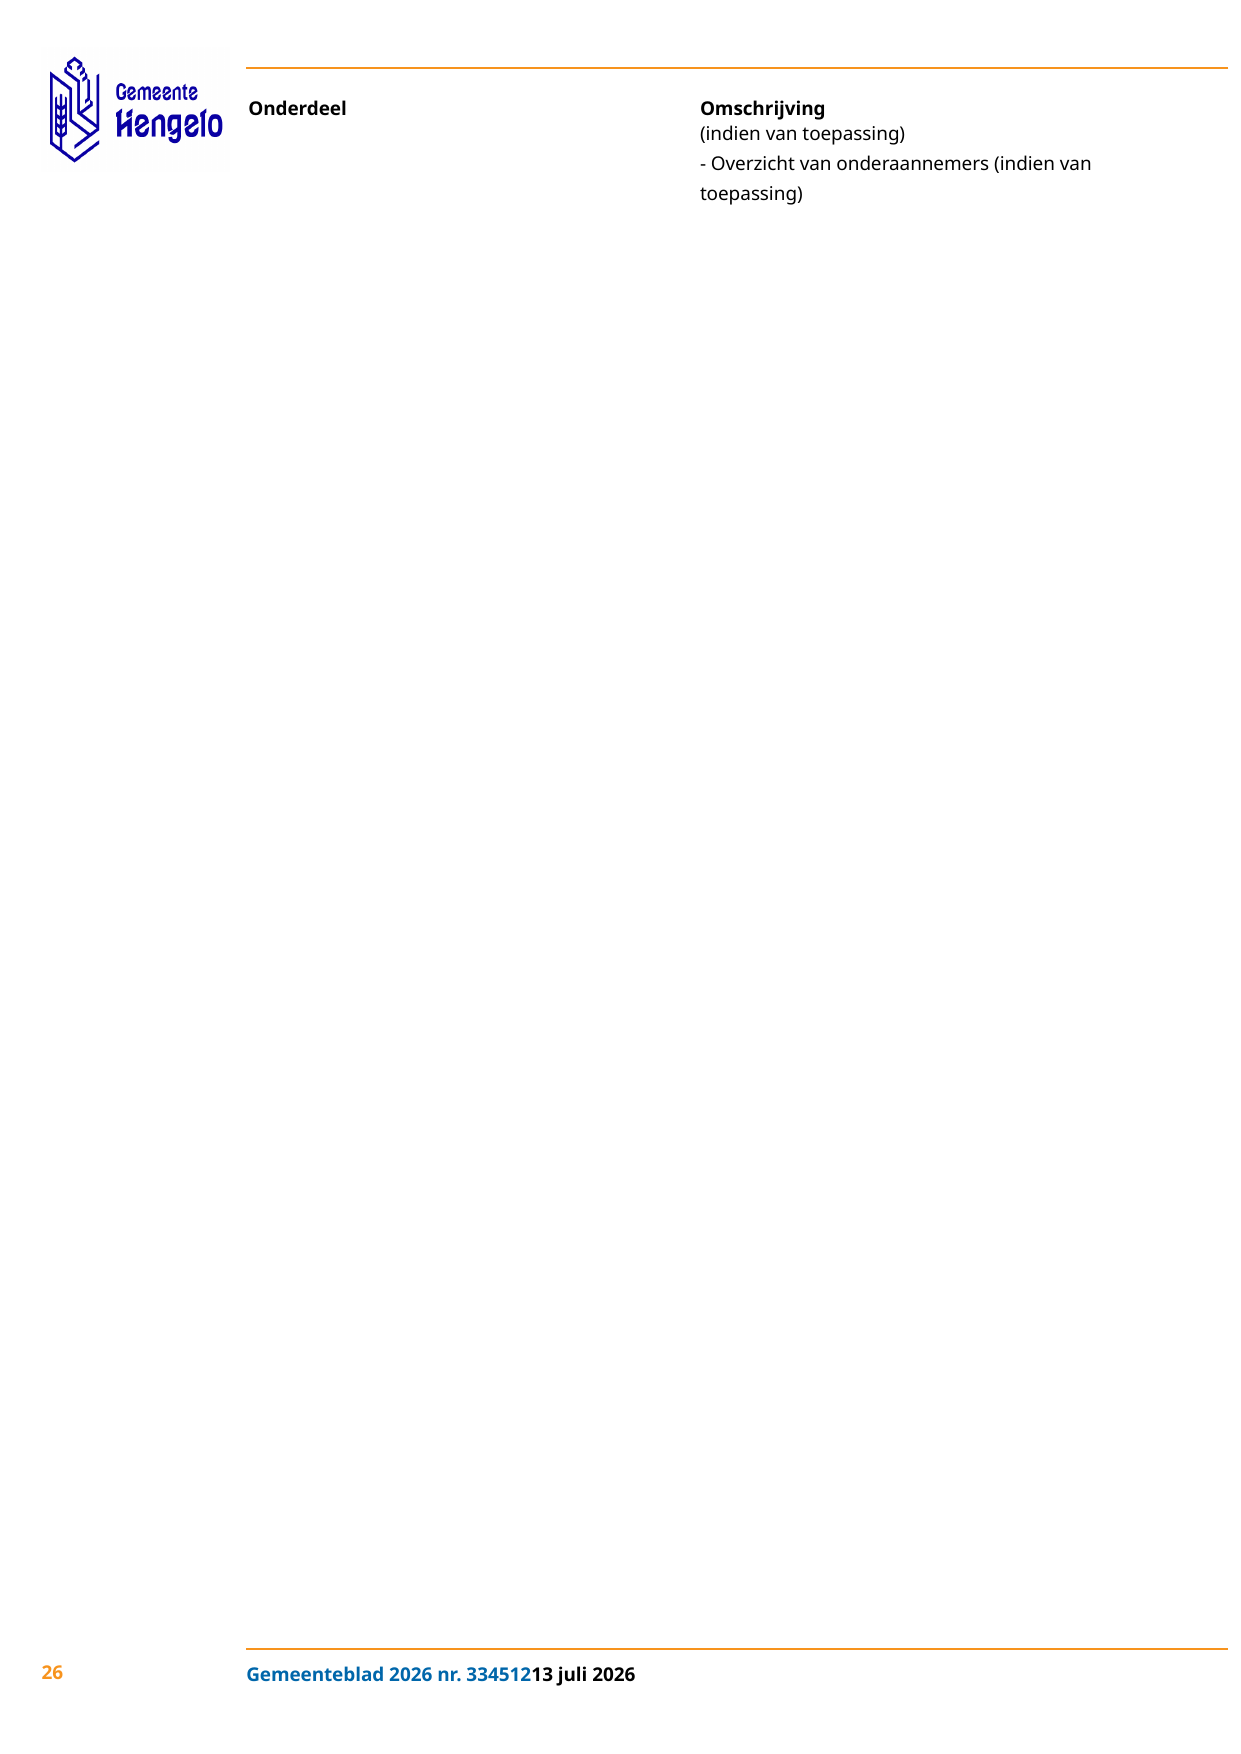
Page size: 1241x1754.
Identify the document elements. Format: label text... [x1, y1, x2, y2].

picture [41, 47, 231, 172]
table_cell (indien van toepassing) - Overzicht van onderaannemers (indien van toepassing) [700, 121, 1152, 205]
table_cell [248, 121, 700, 205]
table_header Onderdeel [248, 95, 700, 121]
table_header Omschrijving [700, 95, 1152, 121]
